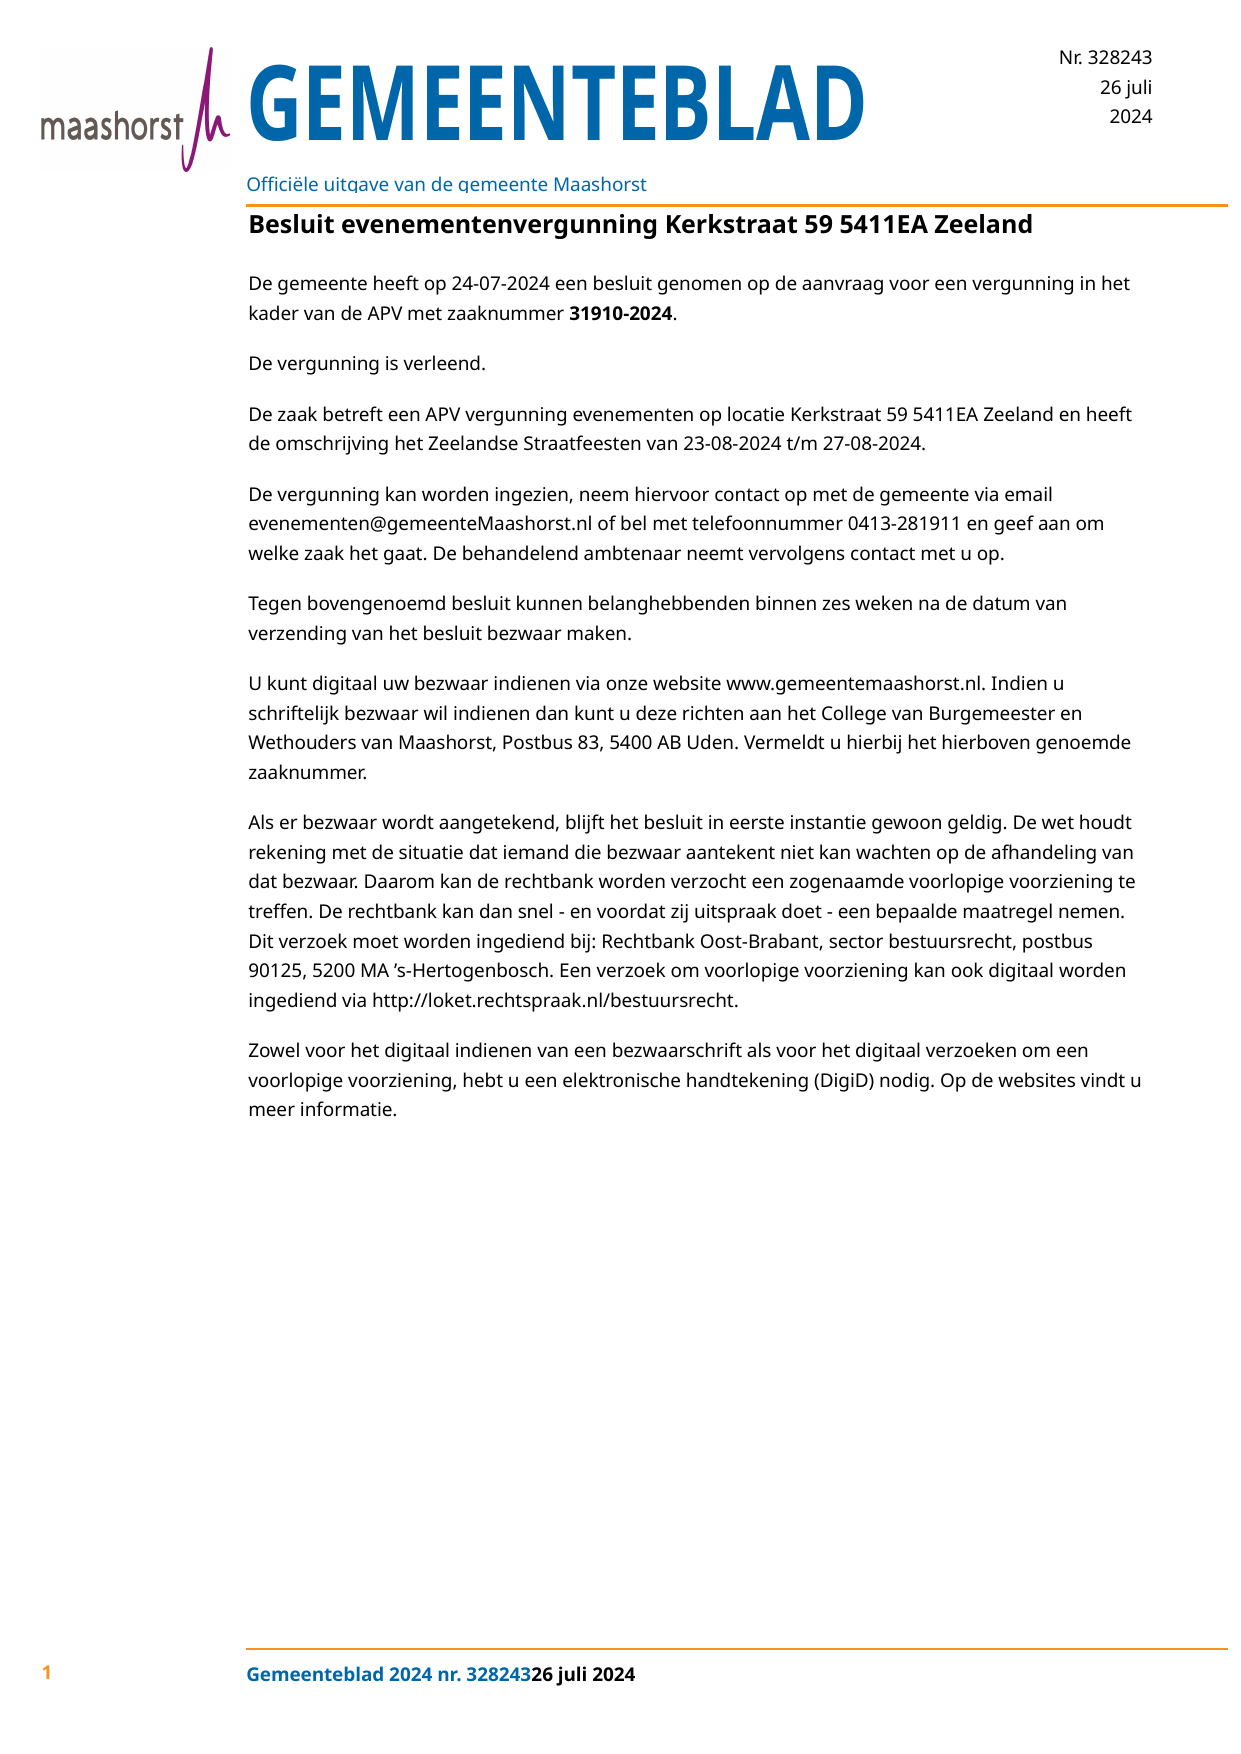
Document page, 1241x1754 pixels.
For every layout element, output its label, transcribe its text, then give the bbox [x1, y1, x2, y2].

text De zaak betreft een APV vergunning evenementen op locatie Kerkstraat 59 5411EA Zeeland en heeft de omschrijving het Zeelandse Straatfeesten van 23-08-2024 t/m 27-08-2024. [248, 401, 1152, 456]
text Besluit evenementenvergunning Kerkstraat 59 5411EA Zeeland [248, 207, 1152, 241]
text U kunt digitaal uw bezwaar indienen via onze website www.gemeentemaashorst.nl. Indien u schriftelijk bezwaar wil indienen dan kunt u deze richten aan het College van Burgemeester en Wethouders van Maashorst, Postbus 83, 5400 AB Uden. Vermeldt u hierbij het hierboven genoemde zaaknummer. [248, 670, 1152, 785]
text De vergunning kan worden ingezien, neem hiervoor contact op met de gemeente via email evenementen@gemeenteMaashorst.nl of bel met telefoonnummer 0413-281911 en geef aan om welke zaak het gaat. De behandelend ambtenaar neemt vervolgens contact met u op. [248, 481, 1152, 566]
text De gemeente heeft op 24-07-2024 een besluit genomen op de aanvraag voor een vergunning in het kader van de APV met zaaknummer 31910-2024. [248, 270, 1152, 326]
picture [41, 47, 231, 172]
text Zowel voor het digitaal indienen van een bezwaarschrift als voor het digitaal verzoeken om een voorlopige voorziening, hebt u een elektronische handtekening (DigiD) nodig. Op de websites vindt u meer informatie. [248, 1037, 1152, 1122]
text Tegen bovengenoemd besluit kunnen belanghebbenden binnen zes weken na de datum van verzending van het besluit bezwaar maken. [248, 590, 1152, 646]
text Als er bezwaar wordt aangetekend, blijft het besluit in eerste instantie gewoon geldig. De wet houdt rekening met de situatie dat iemand die bezwaar aantekent niet kan wachten op de afhandeling van dat bezwaar. Daarom kan de rechtbank worden verzocht een zogenaamde voorlopige voorziening te treffen. De rechtbank kan dan snel - en voordat zij uitspraak doet - een bepaalde maatregel nemen. Dit verzoek moet worden ingediend bij: Rechtbank Oost-Brabant, sector bestuursrecht, postbus 90125, 5200 MA ’s-Hertogenbosch. Een verzoek om voorlopige voorziening kan ook digitaal worden ingediend via http://loket.rechtspraak.nl/bestuursrecht. [248, 809, 1152, 1013]
text De vergunning is verleend. [248, 350, 1152, 376]
